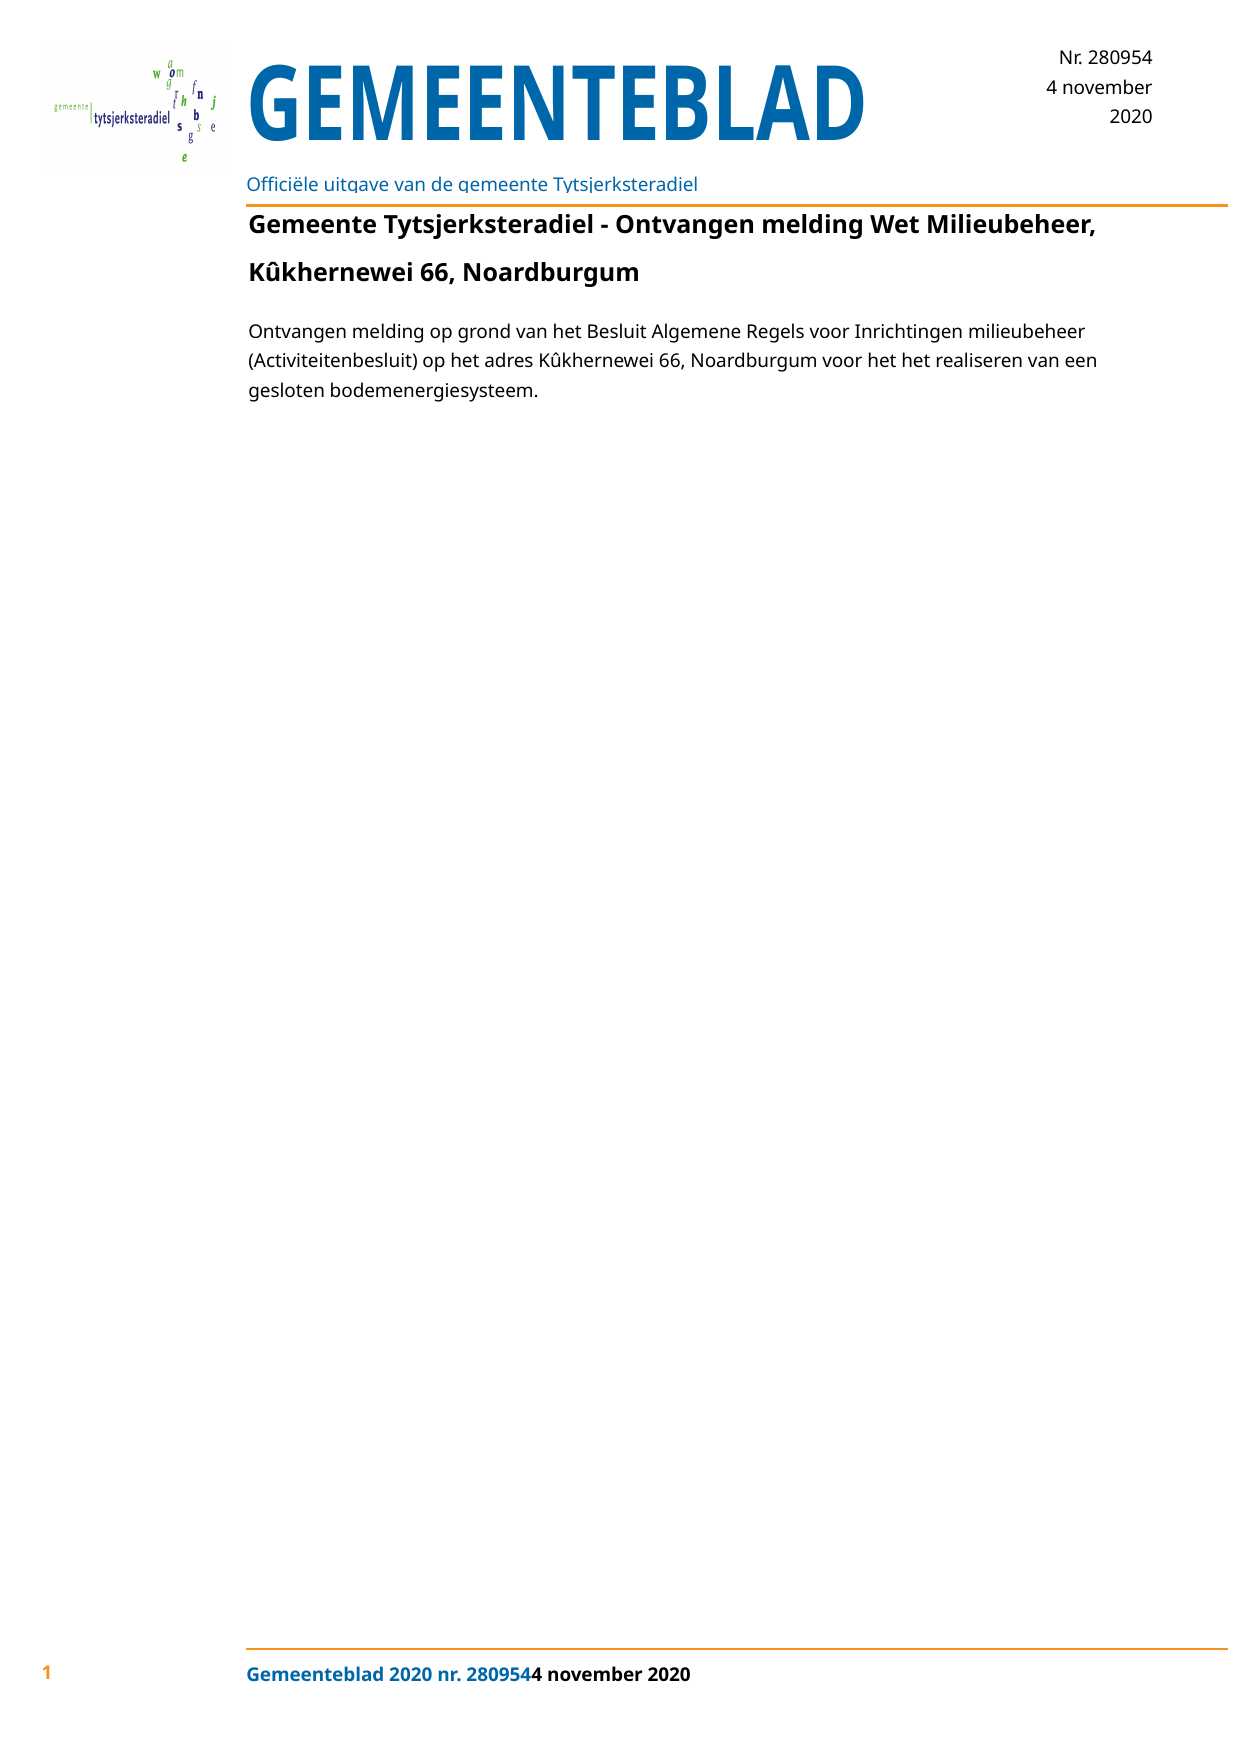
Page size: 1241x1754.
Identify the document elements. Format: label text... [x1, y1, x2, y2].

text Gemeente Tytsjerksteradiel - Ontvangen melding Wet Milieubeheer, Kûkhernewei 66, Noardburgum [248, 207, 1152, 288]
picture [41, 47, 231, 172]
text Ontvangen melding op grond van het Besluit Algemene Regels voor Inrichtingen milieubeheer (Activiteitenbesluit) op het adres Kûkhernewei 66, Noardburgum voor het het realiseren van een gesloten bodemenergiesysteem. [248, 318, 1152, 403]
